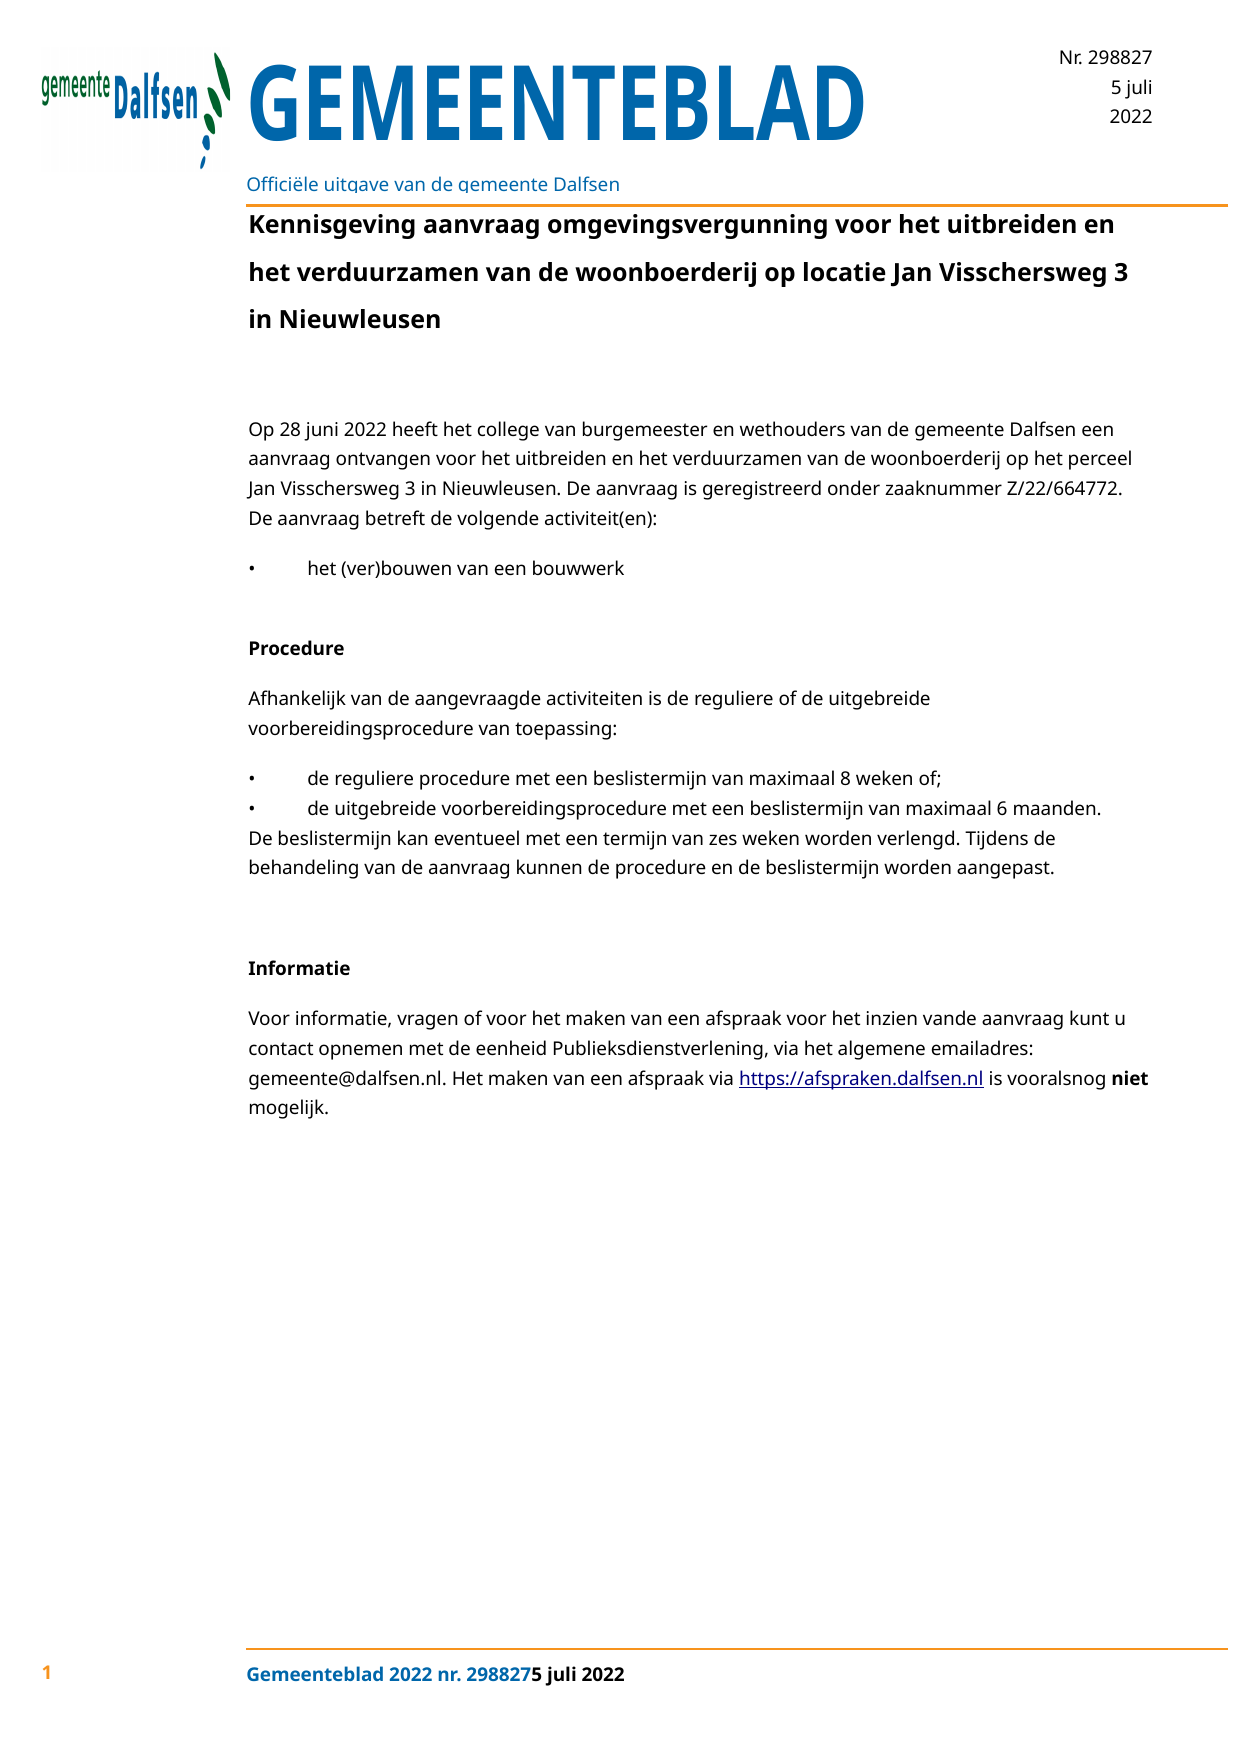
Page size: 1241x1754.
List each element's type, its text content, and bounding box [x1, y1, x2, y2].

text De beslistermijn kan eventueel met een termijn van zes weken worden verlengd. Tijdens de behandeling van de aanvraag kunnen de procedure en de beslistermijn worden aangepast. [248, 825, 1152, 880]
list de reguliere procedure met een beslistermijn van maximaal 8 weken of; [248, 766, 1152, 791]
picture [41, 47, 231, 172]
text Kennisgeving aanvraag omgevingsvergunning voor het uitbreiden en het verduurzamen van de woonboerderij op locatie Jan Visschersweg 3 in Nieuwleusen [248, 207, 1152, 336]
text Procedure [248, 635, 1152, 661]
text Op 28 juni 2022 heeft het college van burgemeester en wethouders van de gemeente Dalfsen een aanvraag ontvangen voor het uitbreiden en het verduurzamen van de woonboerderij op het perceel Jan Visschersweg 3 in Nieuwleusen. De aanvraag is geregistreerd onder zaaknummer Z/22/664772. De aanvraag betreft de volgende activiteit(en): [248, 416, 1152, 530]
list het (ver)bouwen van een bouwwerk [248, 555, 1152, 581]
list de uitgebreide voorbereidingsprocedure met een beslistermijn van maximaal 6 maanden. [248, 795, 1152, 821]
text Afhankelijk van de aangevraagde activiteiten is de reguliere of de uitgebreide voorbereidingsprocedure van toepassing: [248, 686, 1152, 741]
text Voor informatie, vragen of voor het maken van een afspraak voor het inzien vande aanvraag kunt u contact opnemen met de eenheid Publieksdienstverlening, via het algemene emailadres: gemeente@dalfsen.nl. Het maken van een afspraak via https://afspraken.dalfsen.nl is vooralsnog niet mogelijk. [248, 1006, 1152, 1120]
text Informatie [248, 955, 1152, 981]
